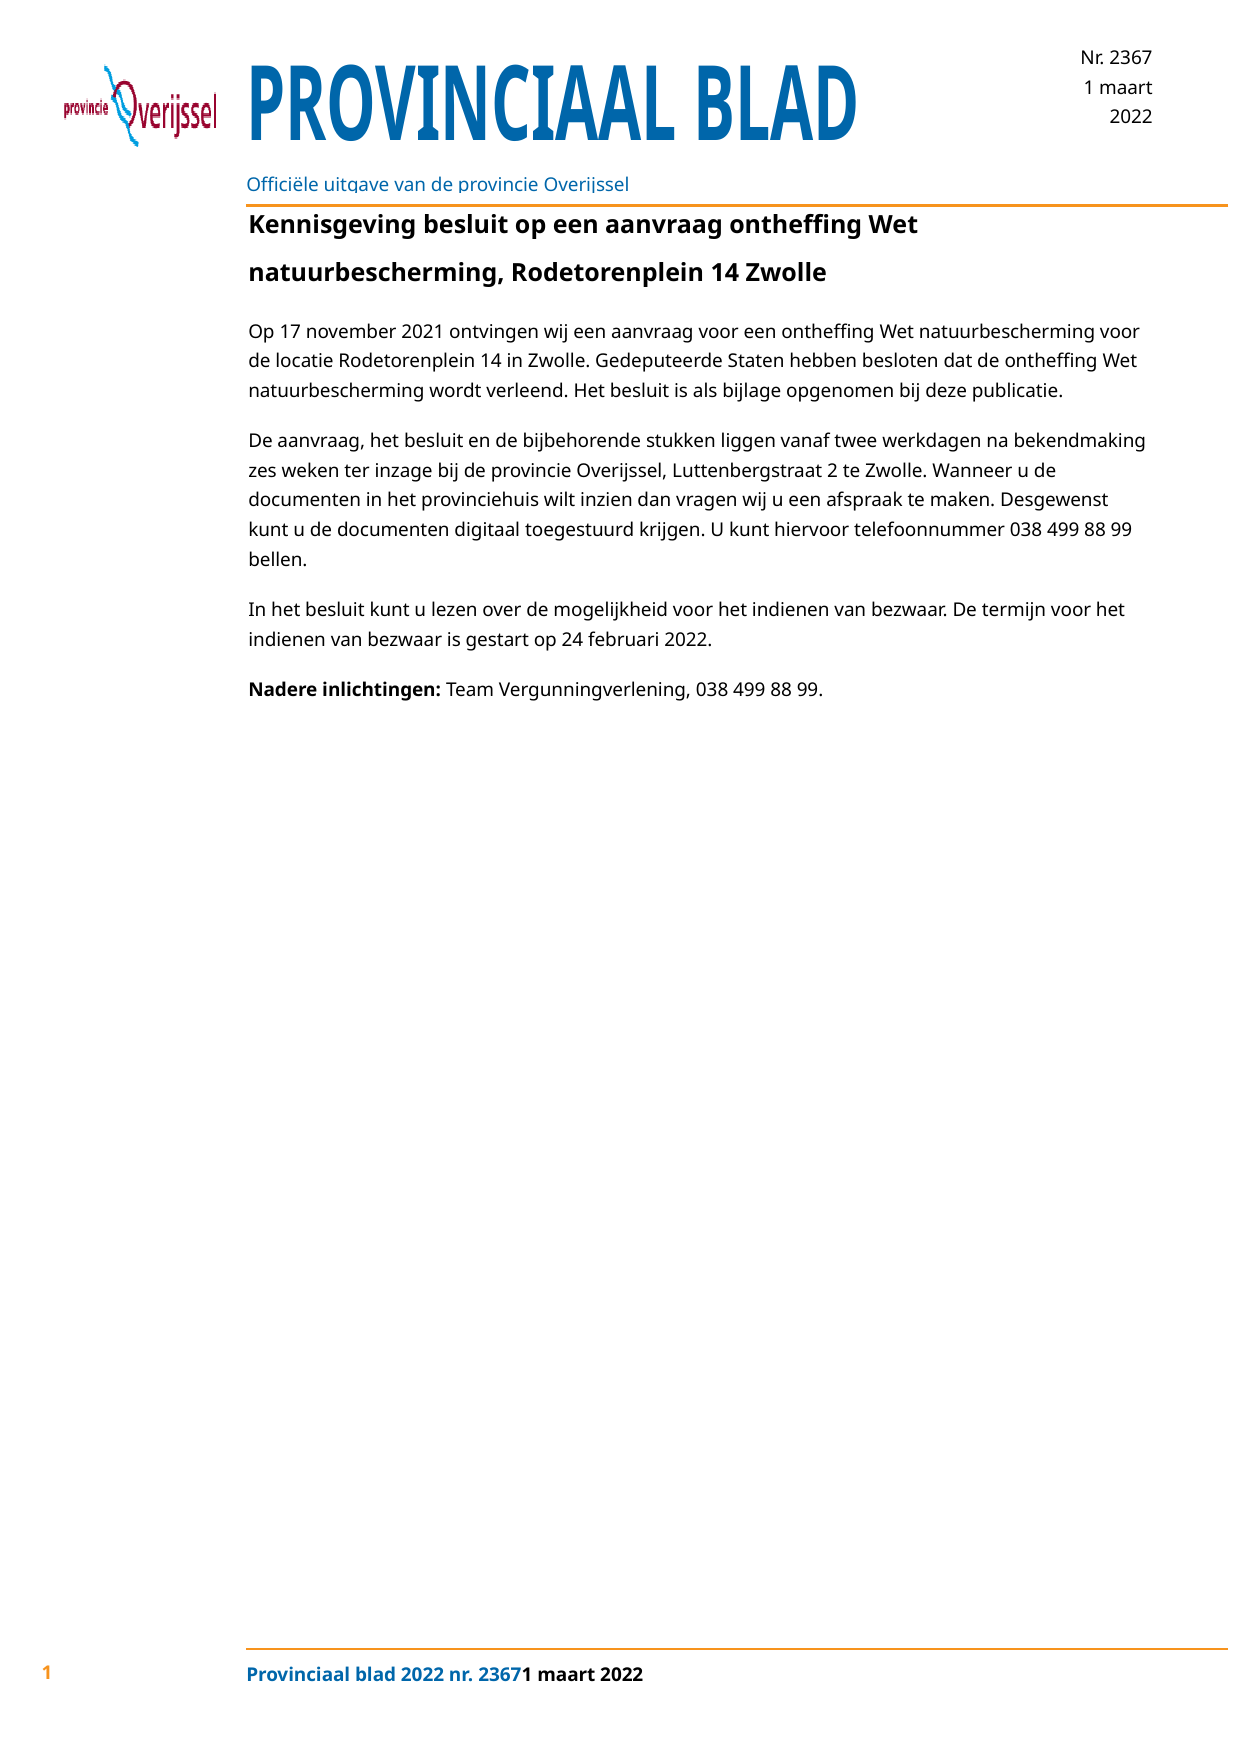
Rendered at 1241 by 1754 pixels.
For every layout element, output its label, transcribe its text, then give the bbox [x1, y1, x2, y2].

text Kennisgeving besluit op een aanvraag ontheffing Wet natuurbescherming, Rodetorenplein 14 Zwolle [248, 207, 1152, 288]
text In het besluit kunt u lezen over de mogelijkheid voor het indienen van bezwaar. De termijn voor het indienen van bezwaar is gestart op 24 februari 2022. [248, 596, 1152, 652]
text Op 17 november 2021 ontvingen wij een aanvraag voor een ontheffing Wet natuurbescherming voor de locatie Rodetorenplein 14 in Zwolle. Gedeputeerde Staten hebben besloten dat de ontheffing Wet natuurbescherming wordt verleend. Het besluit is als bijlage opgenomen bij deze publicatie. [248, 318, 1152, 403]
text Nadere inlichtingen: Team Vergunningverlening, 038 499 88 99. [248, 676, 1152, 702]
text De aanvraag, het besluit en de bijbehorende stukken liggen vanaf twee werkdagen na bekendmaking zes weken ter inzage bij de provincie Overijssel, Luttenbergstraat 2 te Zwolle. Wanneer u de documenten in het provinciehuis wilt inzien dan vragen wij u een afspraak te maken. Desgewenst kunt u de documenten digitaal toegestuurd krijgen. U kunt hiervoor telefoonnummer 038 499 88 99 bellen. [248, 427, 1152, 572]
picture [41, 47, 231, 172]
